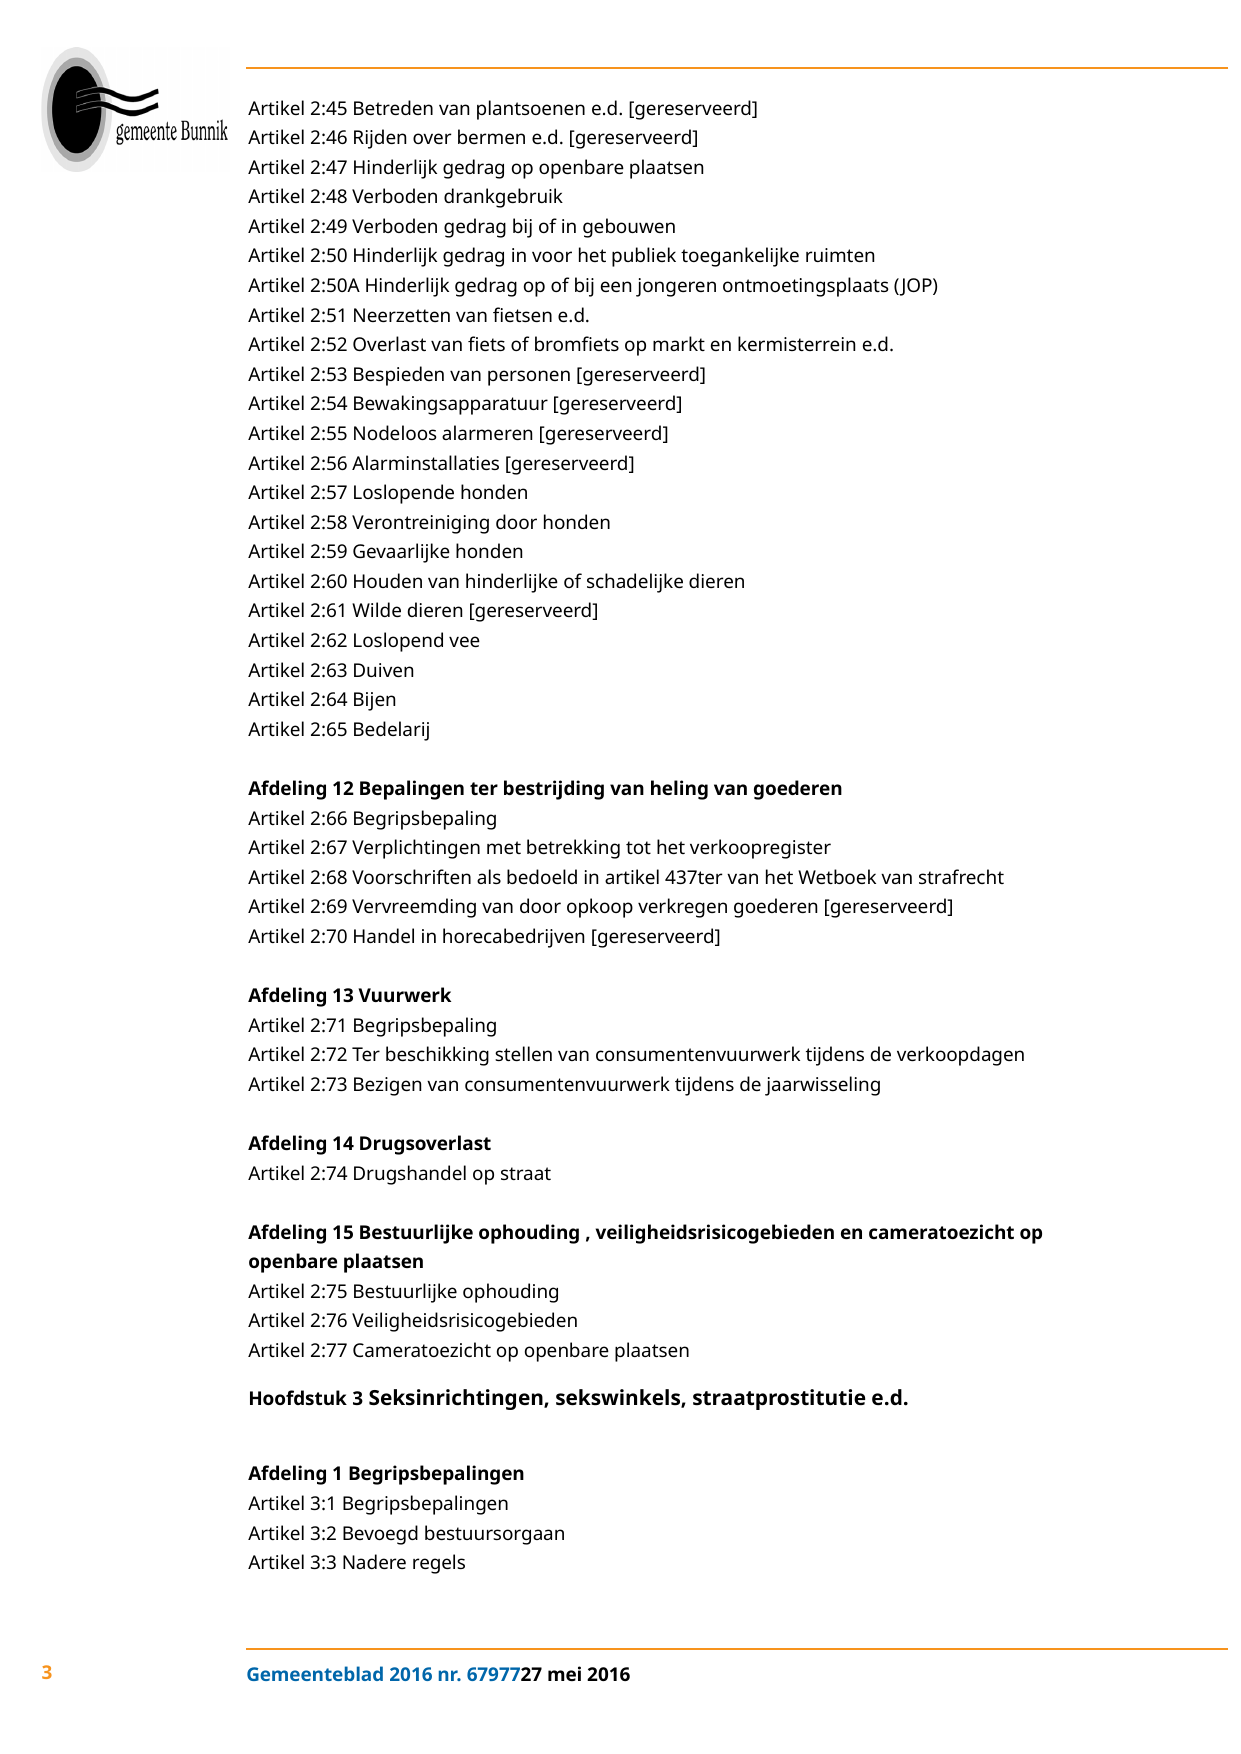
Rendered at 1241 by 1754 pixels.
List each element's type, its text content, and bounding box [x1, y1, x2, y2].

text Artikel 2:69 Vervreemding van door opkoop verkregen goederen [gereserveerd] [248, 893, 1152, 919]
text Artikel 2:48 Verboden drankgebruik [248, 183, 1152, 209]
text Artikel 2:65 Bedelarij [248, 716, 1152, 742]
text Artikel 3:2 Bevoegd bestuursorgaan [248, 1520, 1152, 1546]
text Artikel 2:54 Bewakingsapparatuur [gereserveerd] [248, 391, 1152, 416]
text Artikel 2:62 Loslopend vee [248, 627, 1152, 653]
text Artikel 2:60 Houden van hinderlijke of schadelijke dieren [248, 568, 1152, 594]
text openbare plaatsen [248, 1248, 1152, 1274]
text Afdeling 13 Vuurwerk [248, 982, 1152, 1008]
text Hoofdstuk 3 Seksinrichtingen, sekswinkels, straatprostitutie e.d. [248, 1383, 1152, 1411]
text Artikel 2:58 Verontreiniging door honden [248, 509, 1152, 535]
text Artikel 2:63 Duiven [248, 657, 1152, 683]
text Artikel 2:51 Neerzetten van fietsen e.d. [248, 302, 1152, 328]
text Artikel 2:53 Bespieden van personen [gereserveerd] [248, 361, 1152, 387]
text Artikel 2:71 Begripsbepaling [248, 1012, 1152, 1038]
text Artikel 2:70 Handel in horecabedrijven [gereserveerd] [248, 923, 1152, 949]
text Afdeling 14 Drugsoverlast [248, 1130, 1152, 1156]
text Artikel 2:47 Hinderlijk gedrag op openbare plaatsen [248, 154, 1152, 180]
picture [41, 47, 231, 172]
text Artikel 2:55 Nodeloos alarmeren [gereserveerd] [248, 420, 1152, 446]
text Artikel 3:1 Begripsbepalingen [248, 1490, 1152, 1516]
text Artikel 2:76 Veiligheidsrisicogebieden [248, 1308, 1152, 1333]
text Artikel 2:57 Loslopende honden [248, 479, 1152, 505]
text Artikel 2:56 Alarminstallaties [gereserveerd] [248, 450, 1152, 476]
text Artikel 2:45 Betreden van plantsoenen e.d. [gereserveerd] [248, 95, 1152, 121]
text Artikel 2:66 Begripsbepaling [248, 805, 1152, 831]
text Artikel 2:73 Bezigen van consumentenvuurwerk tijdens de jaarwisseling [248, 1071, 1152, 1097]
text Afdeling 1 Begripsbepalingen [248, 1461, 1152, 1486]
text Artikel 2:64 Bijen [248, 686, 1152, 712]
text Artikel 2:75 Bestuurlijke ophouding [248, 1278, 1152, 1304]
text Artikel 2:72 Ter beschikking stellen van consumentenvuurwerk tijdens de verkoopdagen [248, 1041, 1152, 1067]
text Artikel 2:67 Verplichtingen met betrekking tot het verkoopregister [248, 834, 1152, 860]
text Artikel 2:59 Gevaarlijke honden [248, 538, 1152, 564]
text Artikel 2:49 Verboden gedrag bij of in gebouwen [248, 213, 1152, 239]
text Artikel 2:50A Hinderlijk gedrag op of bij een jongeren ontmoetingsplaats (JOP) [248, 272, 1152, 298]
text Artikel 2:61 Wilde dieren [gereserveerd] [248, 598, 1152, 623]
text Afdeling 12 Bepalingen ter bestrijding van heling van goederen [248, 775, 1152, 801]
text Artikel 2:74 Drugshandel op straat [248, 1160, 1152, 1186]
text Artikel 2:50 Hinderlijk gedrag in voor het publiek toegankelijke ruimten [248, 243, 1152, 268]
text Artikel 2:68 Voorschriften als bedoeld in artikel 437ter van het Wetboek van strafrecht [248, 864, 1152, 890]
text Afdeling 15 Bestuurlijke ophouding , veiligheidsrisicogebieden en cameratoezicht op [248, 1219, 1152, 1245]
text Artikel 2:46 Rijden over bermen e.d. [gereserveerd] [248, 124, 1152, 150]
text Artikel 2:77 Cameratoezicht op openbare plaatsen [248, 1337, 1152, 1363]
text Artikel 2:52 Overlast van fiets of bromfiets op markt en kermisterrein e.d. [248, 331, 1152, 357]
text Artikel 3:3 Nadere regels [248, 1549, 1152, 1575]
